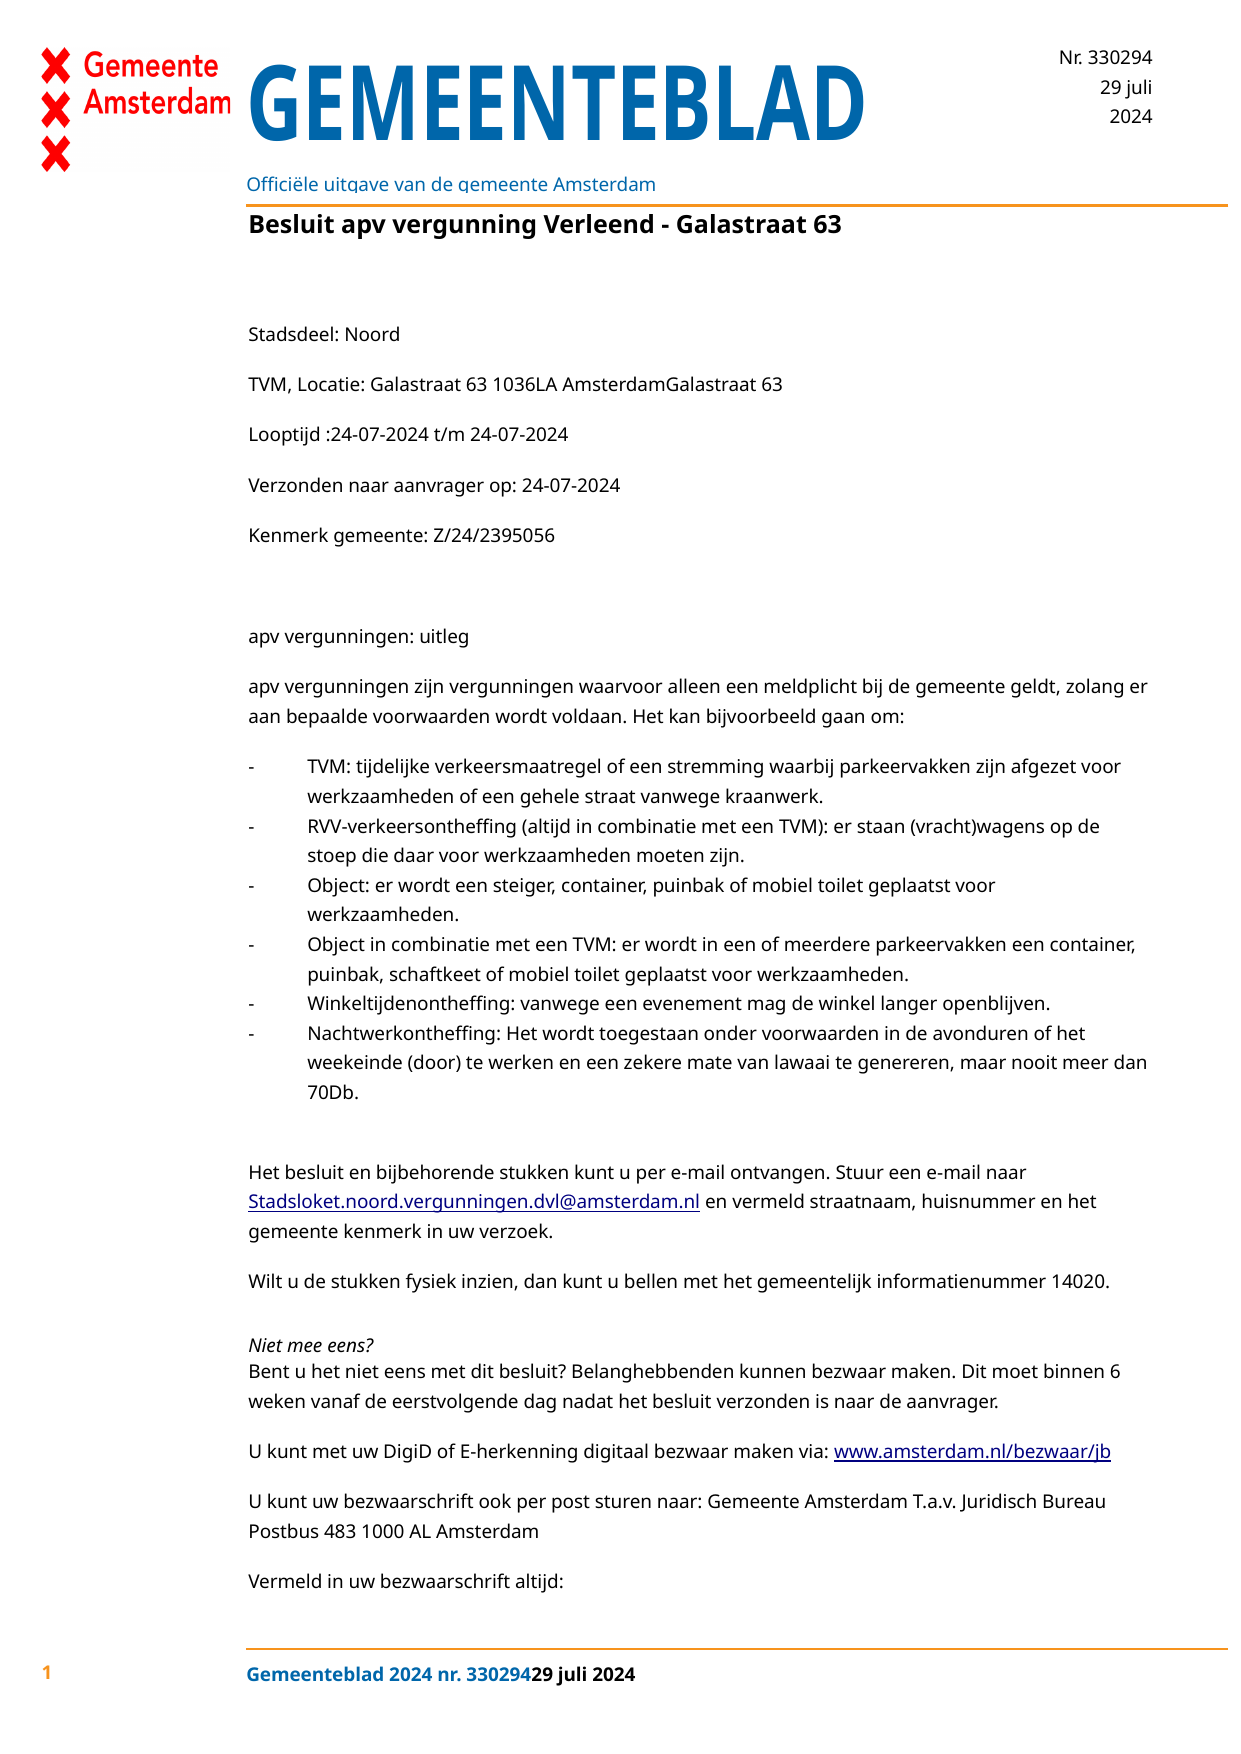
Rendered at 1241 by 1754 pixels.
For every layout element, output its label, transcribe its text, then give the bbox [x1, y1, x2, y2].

text Vermeld in uw bezwaarschrift altijd: [248, 1569, 1152, 1594]
text Wilt u de stukken fysiek inzien, dan kunt u bellen met het gemeentelijk informatienummer 14020. [248, 1269, 1152, 1294]
text apv vergunningen zijn vergunningen waarvoor alleen een meldplicht bij de gemeente geldt, zolang er aan bepaalde voorwaarden wordt voldaan. Het kan bijvoorbeeld gaan om: [248, 674, 1152, 729]
list Object in combinatie met een TVM: er wordt in een of meerdere parkeervakken een container, puinbak, schaftkeet of mobiel toilet geplaatst voor werkzaamheden. [248, 931, 1152, 986]
text Besluit apv vergunning Verleend - Galastraat 63 [248, 207, 1152, 241]
text Het besluit en bijbehorende stukken kunt u per e-mail ontvangen. Stuur een e-mail naar Stadsloket.noord.vergunningen.dvl@amsterdam.nl en vermeld straatnaam, huisnummer en het gemeente kenmerk in uw verzoek. [248, 1159, 1152, 1244]
text U kunt uw bezwaarschrift ook per post sturen naar: Gemeente Amsterdam T.a.v. Juridisch Bureau Postbus 483 1000 AL Amsterdam [248, 1489, 1152, 1544]
text Stadsdeel: Noord [248, 321, 1152, 346]
text Looptijd :24-07-2024 t/m 24-07-2024 [248, 422, 1152, 447]
list Object: er wordt een steiger, container, puinbak of mobiel toilet geplaatst voor werkzaamheden. [248, 872, 1152, 927]
text Niet mee eens? [248, 1333, 1152, 1358]
list Winkeltijdenontheffing: vanwege een evenement mag de winkel langer openblijven. [248, 990, 1152, 1016]
list Nachtwerkontheffing: Het wordt toegestaan onder voorwaarden in de avonduren of het weekeinde (door) te werken en een zekere mate van lawaai te genereren, maar nooit meer dan 70Db. [248, 1020, 1152, 1105]
text apv vergunningen: uitleg [248, 623, 1152, 649]
text Verzonden naar aanvrager op: 24-07-2024 [248, 472, 1152, 498]
text Kenmerk gemeente: Z/24/2395056 [248, 522, 1152, 548]
text TVM, Locatie: Galastraat 63 1036LA AmsterdamGalastraat 63 [248, 371, 1152, 397]
list TVM: tijdelijke verkeersmaatregel of een stremming waarbij parkeervakken zijn afgezet voor werkzaamheden of een gehele straat vanwege kraanwerk. [248, 754, 1152, 809]
text U kunt met uw DigiD of E-herkenning digitaal bezwaar maken via: www.amsterdam.nl/bezwaar/jb [248, 1438, 1152, 1464]
text Bent u het niet eens met dit besluit? Belanghebbenden kunnen bezwaar maken. Dit moet binnen 6 weken vanaf de eerstvolgende dag nadat het besluit verzonden is naar de aanvrager. [248, 1358, 1152, 1414]
picture [41, 47, 231, 172]
list RVV-verkeersontheffing (altijd in combinatie met een TVM): er staan (vracht)wagens op de stoep die daar voor werkzaamheden moeten zijn. [248, 813, 1152, 868]
